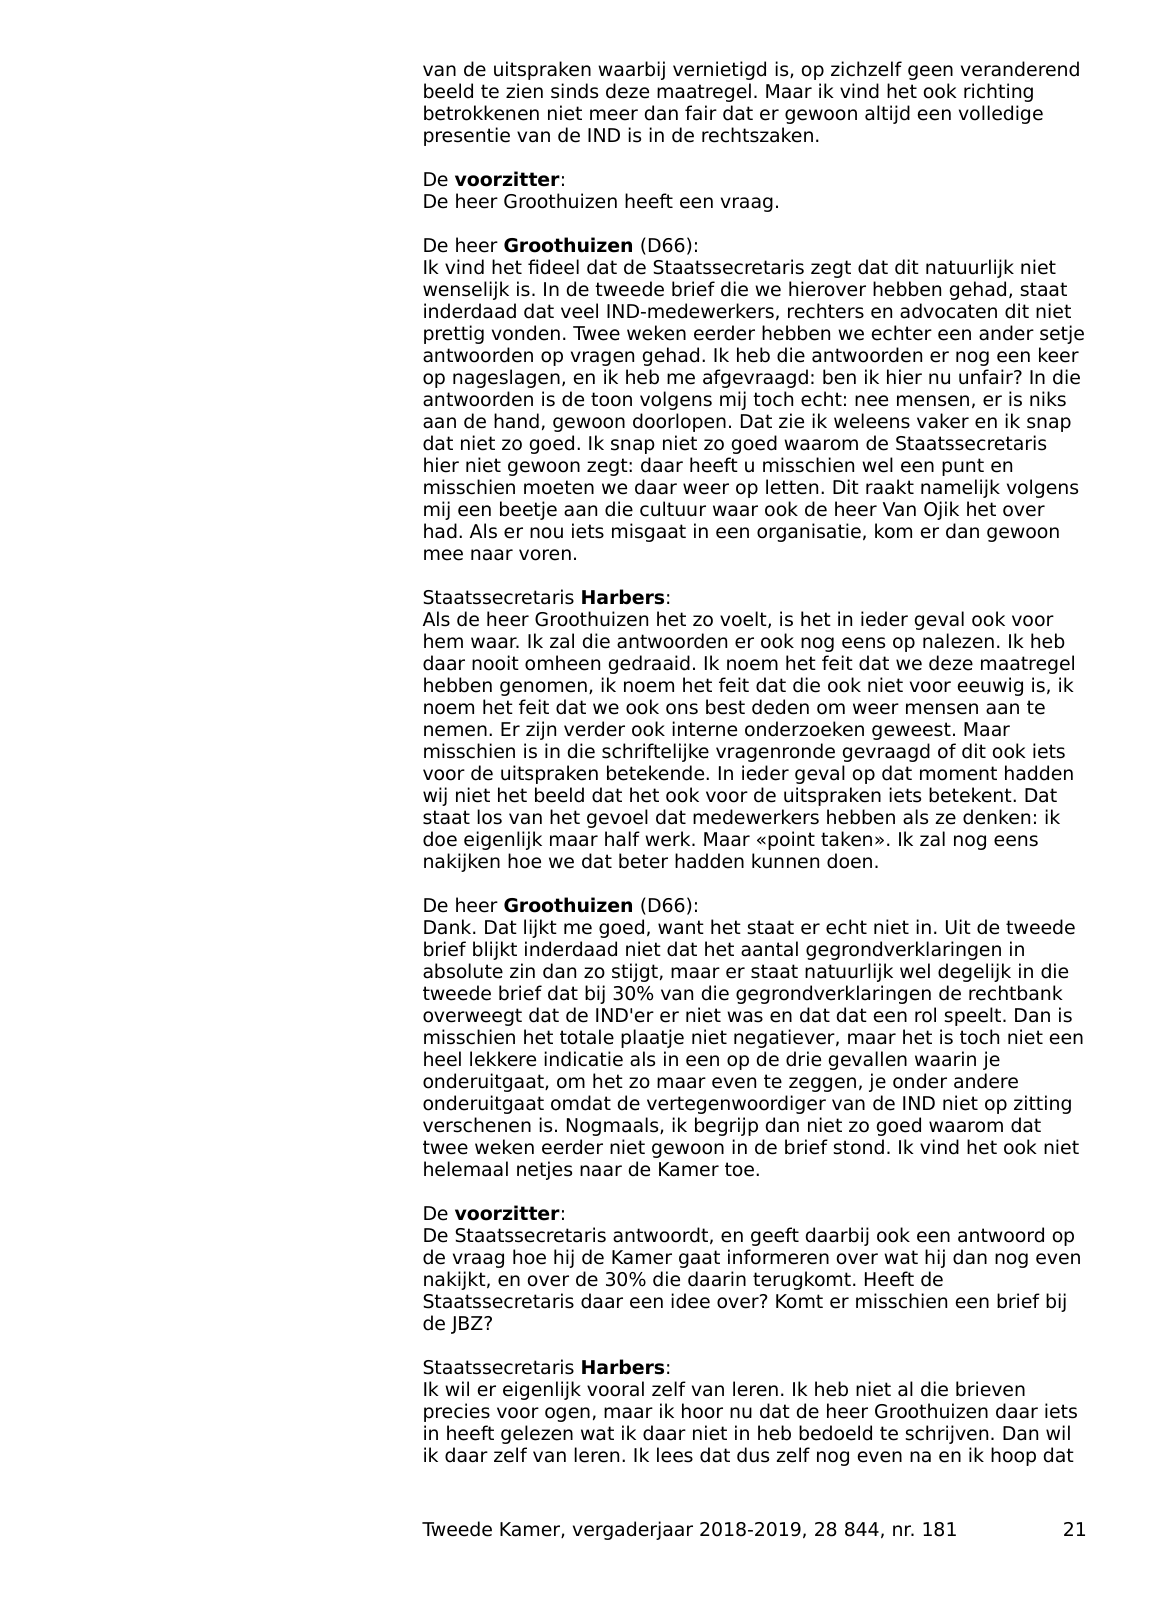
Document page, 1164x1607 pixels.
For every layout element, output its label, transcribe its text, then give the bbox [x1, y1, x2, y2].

text Ik wil er eigenlijk vooral zelf van leren. Ik heb niet al die brieven precies voor ogen, maar ik hoor nu dat de heer Groothuizen daar iets in heeft gelezen wat ik daar niet in heb bedoeld te schrijven. Dan wil ik daar zelf van leren. Ik lees dat dus zelf nog even na en ik hoop dat [422, 1379, 1087, 1467]
text De heer Groothuizen heeft een vraag. [422, 191, 1087, 213]
text Staatssecretaris Harbers: [422, 1357, 1087, 1379]
text De voorzitter: [422, 1203, 1087, 1225]
text De voorzitter: [422, 169, 1087, 191]
text Staatssecretaris Harbers: [422, 587, 1087, 609]
text van de uitspraken waarbij vernietigd is, op zichzelf geen veranderend beeld te zien sinds deze maatregel. Maar ik vind het ook richting betrokkenen niet meer dan fair dat er gewoon altijd een volledige presentie van de IND is in de rechtszaken. [422, 59, 1087, 147]
text Als de heer Groothuizen het zo voelt, is het in ieder geval ook voor hem waar. Ik zal die antwoorden er ook nog eens op nalezen. Ik heb daar nooit omheen gedraaid. Ik noem het feit dat we deze maatregel hebben genomen, ik noem het feit dat die ook niet voor eeuwig is, ik noem het feit dat we ook ons best deden om weer mensen aan te nemen. Er zijn verder ook interne onderzoeken geweest. Maar misschien is in die schriftelijke vragenronde gevraagd of dit ook iets voor de uitspraken betekende. In ieder geval op dat moment hadden wij niet het beeld dat het ook voor de uitspraken iets betekent. Dat staat los van het gevoel dat medewerkers hebben als ze denken: ik doe eigenlijk maar half werk. Maar «point taken». Ik zal nog eens nakijken hoe we dat beter hadden kunnen doen. [422, 609, 1087, 873]
text De Staatssecretaris antwoordt, en geeft daarbij ook een antwoord op de vraag hoe hij de Kamer gaat informeren over wat hij dan nog even nakijkt, en over de 30% die daarin terugkomt. Heeft de Staatssecretaris daar een idee over? Komt er misschien een brief bij de JBZ? [422, 1225, 1087, 1335]
text De heer Groothuizen (D66): [422, 235, 1087, 257]
text De heer Groothuizen (D66): [422, 895, 1087, 917]
text Dank. Dat lijkt me goed, want het staat er echt niet in. Uit de tweede brief blijkt inderdaad niet dat het aantal gegrondverklaringen in absolute zin dan zo stijgt, maar er staat natuurlijk wel degelijk in die tweede brief dat bij 30% van die gegrondverklaringen de rechtbank overweegt dat de IND'er er niet was en dat dat een rol speelt. Dan is misschien het totale plaatje niet negatiever, maar het is toch niet een heel lekkere indicatie als in een op de drie gevallen waarin je onderuitgaat, om het zo maar even te zeggen, je onder andere onderuitgaat omdat de vertegenwoordiger van de IND niet op zitting verschenen is. Nogmaals, ik begrijp dan niet zo goed waarom dat twee weken eerder niet gewoon in de brief stond. Ik vind het ook niet helemaal netjes naar de Kamer toe. [422, 917, 1087, 1181]
text Ik vind het fideel dat de Staatssecretaris zegt dat dit natuurlijk niet wenselijk is. In de tweede brief die we hierover hebben gehad, staat inderdaad dat veel IND-medewerkers, rechters en advocaten dit niet prettig vonden. Twee weken eerder hebben we echter een ander setje antwoorden op vragen gehad. Ik heb die antwoorden er nog een keer op nageslagen, en ik heb me afgevraagd: ben ik hier nu unfair? In die antwoorden is de toon volgens mij toch echt: nee mensen, er is niks aan de hand, gewoon doorlopen. Dat zie ik weleens vaker en ik snap dat niet zo goed. Ik snap niet zo goed waarom de Staatssecretaris hier niet gewoon zegt: daar heeft u misschien wel een punt en misschien moeten we daar weer op letten. Dit raakt namelijk volgens mij een beetje aan die cultuur waar ook de heer Van Ojik het over had. Als er nou iets misgaat in een organisatie, kom er dan gewoon mee naar voren. [422, 257, 1087, 565]
